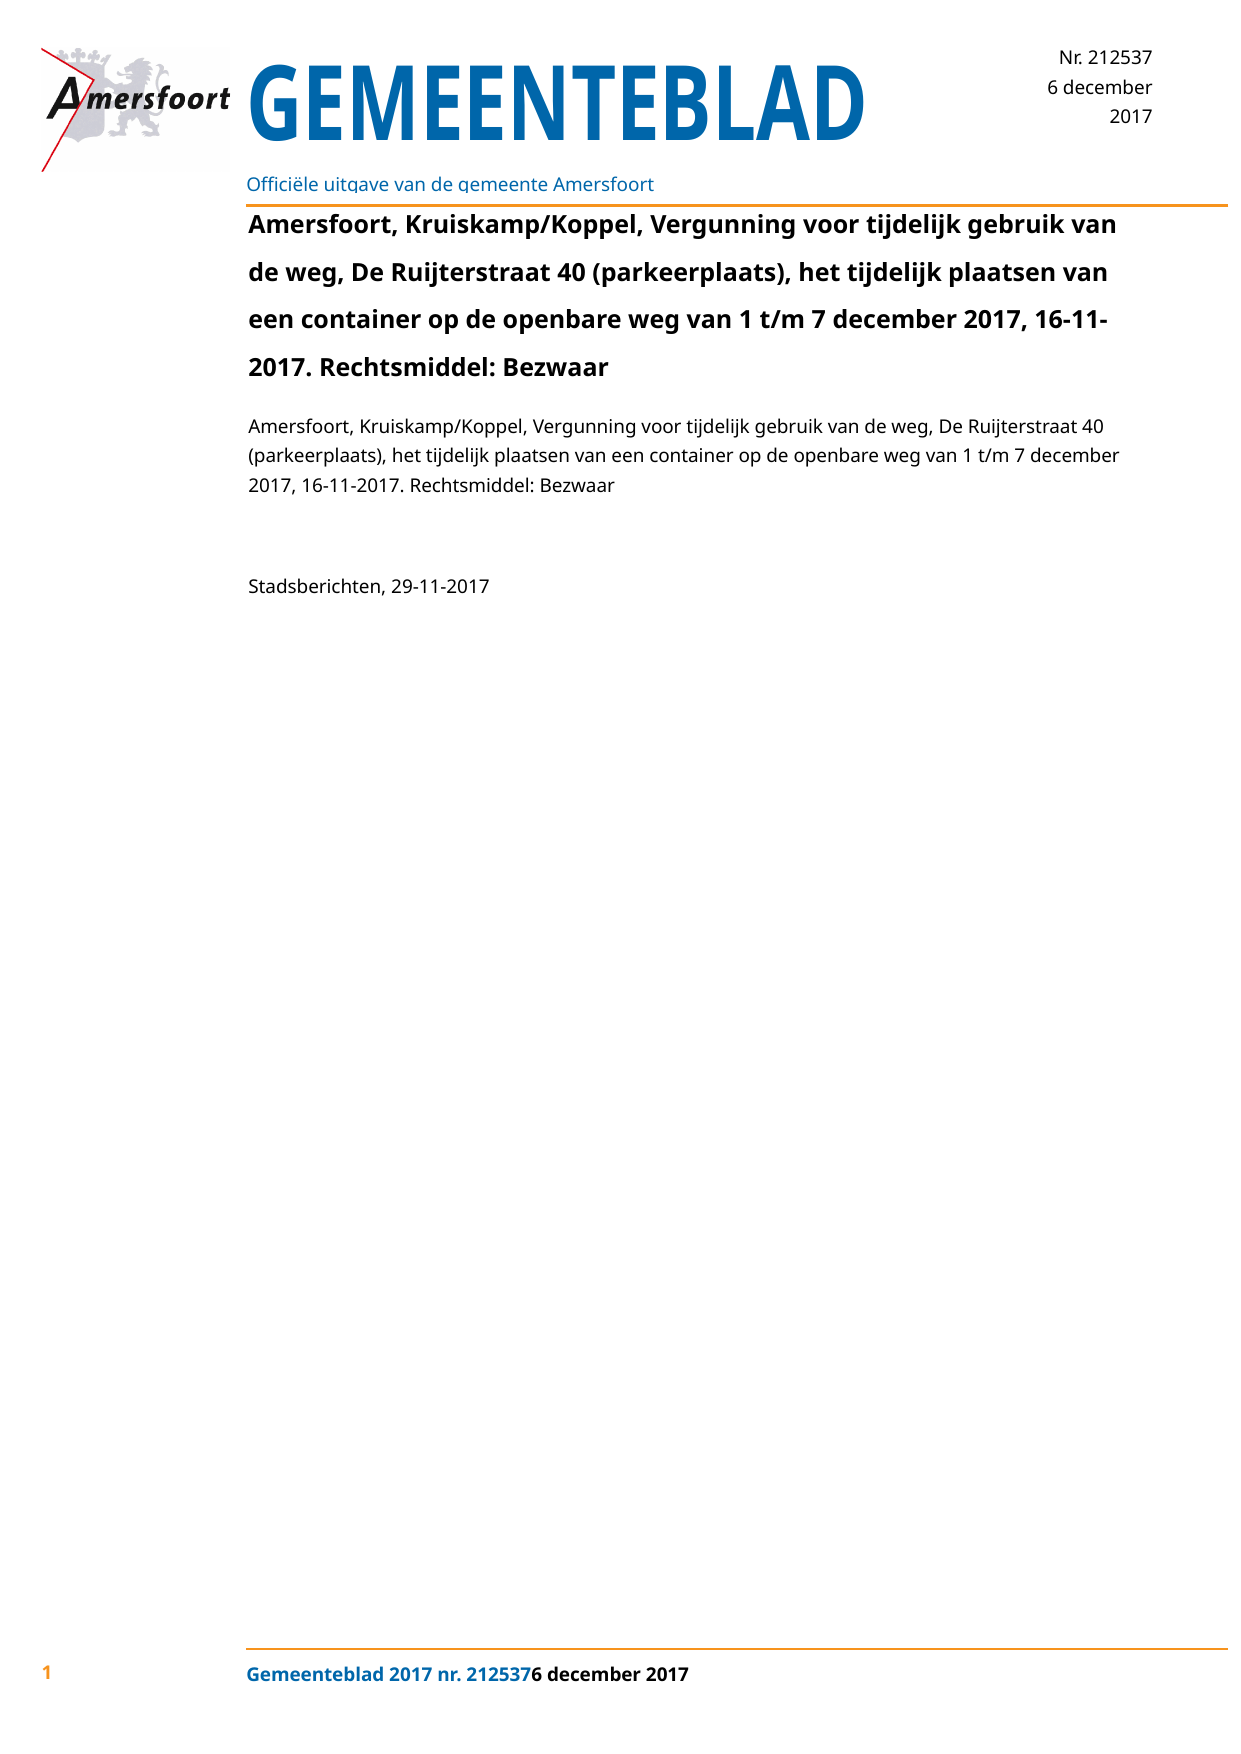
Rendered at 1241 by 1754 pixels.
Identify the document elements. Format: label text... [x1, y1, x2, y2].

picture [41, 47, 231, 172]
text Amersfoort, Kruiskamp/Koppel, Vergunning voor tijdelijk gebruik van de weg, De Ruijterstraat 40 (parkeerplaats), het tijdelijk plaatsen van een container op de openbare weg van 1 t/m 7 december 2017, 16-11-2017. Rechtsmiddel: Bezwaar [248, 413, 1152, 498]
text Amersfoort, Kruiskamp/Koppel, Vergunning voor tijdelijk gebruik van de weg, De Ruijterstraat 40 (parkeerplaats), het tijdelijk plaatsen van een container op de openbare weg van 1 t/m 7 december 2017, 16-11-2017. Rechtsmiddel: Bezwaar [248, 207, 1152, 384]
text Stadsberichten, 29-11-2017 [248, 573, 1152, 599]
